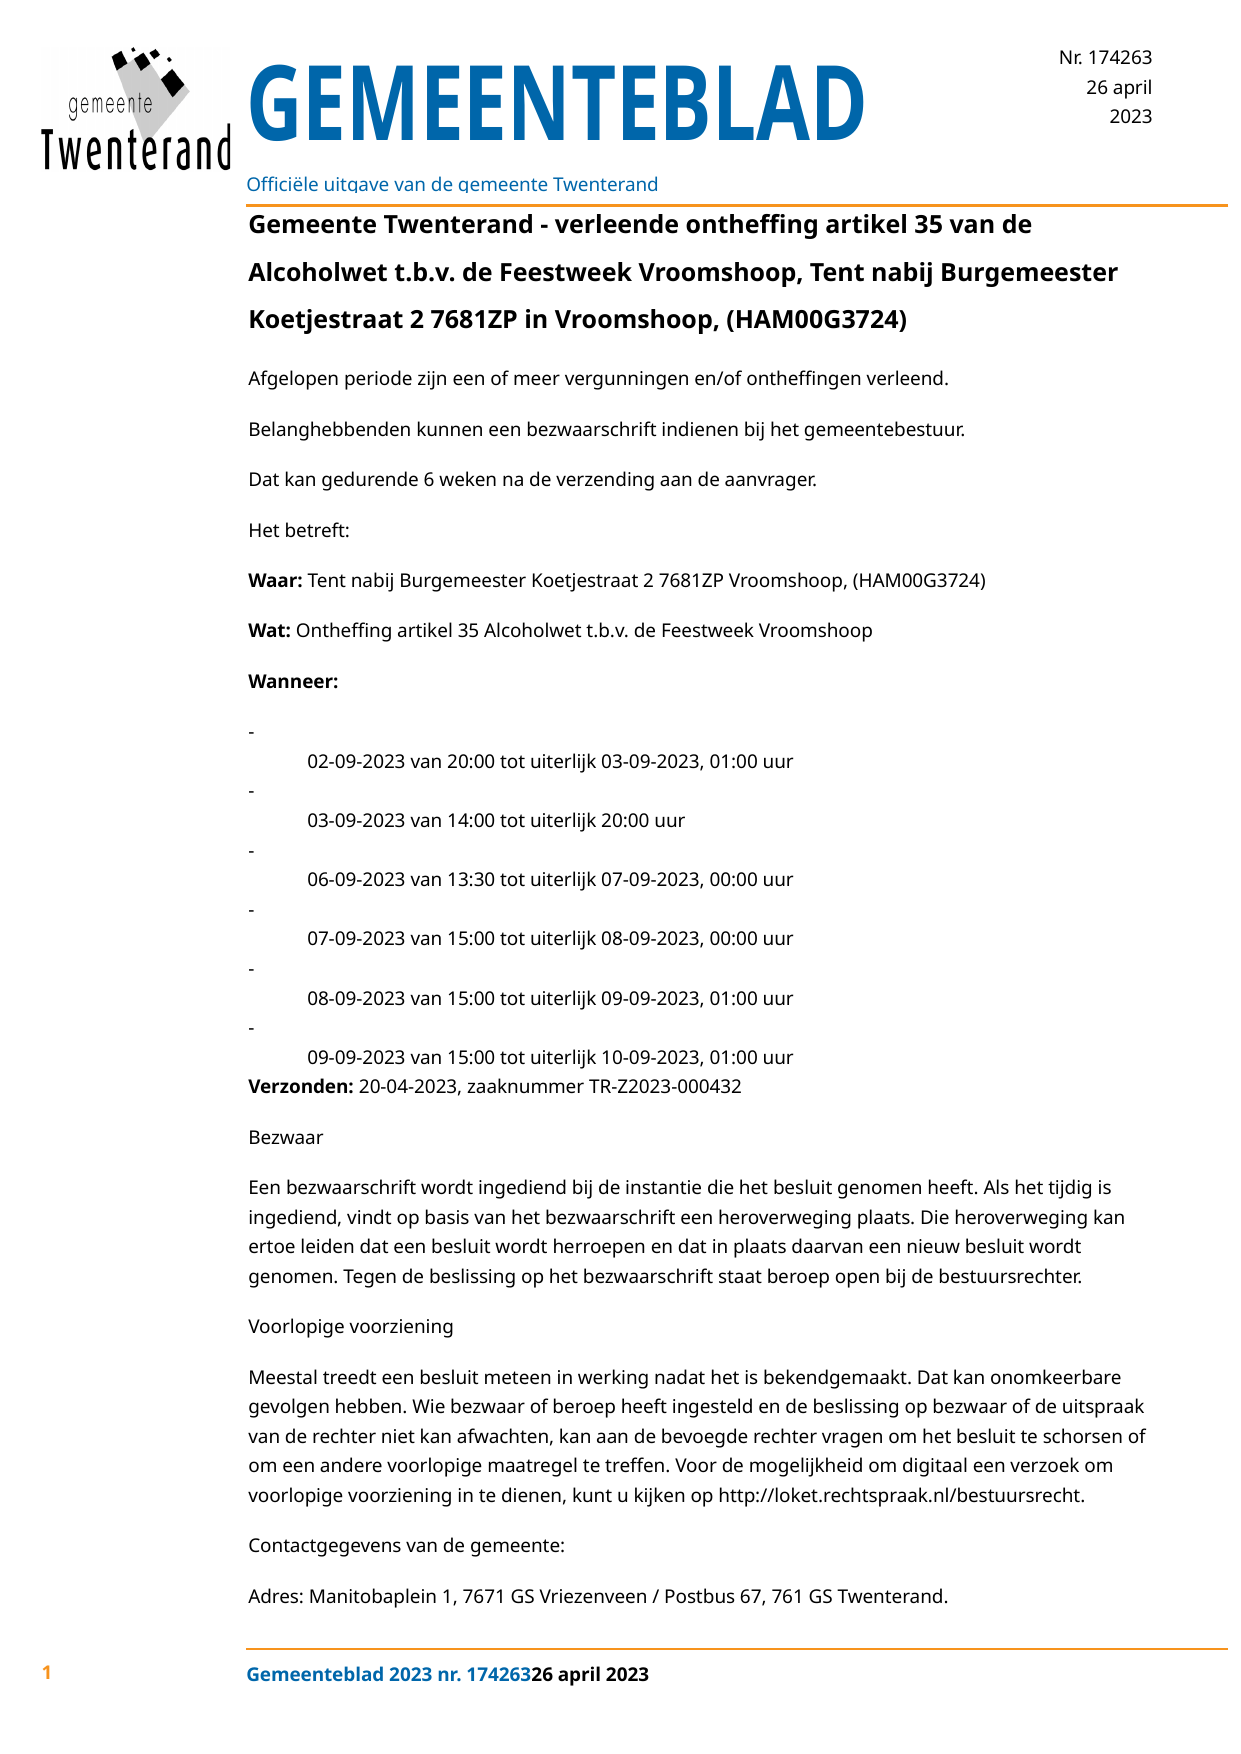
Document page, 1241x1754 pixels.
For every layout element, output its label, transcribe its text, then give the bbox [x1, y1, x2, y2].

text Bezwaar [248, 1124, 1152, 1149]
text Contactgegevens van de gemeente: [248, 1533, 1152, 1558]
list 09-09-2023 van 15:00 tot uiterlijk 10-09-2023, 01:00 uur [248, 1044, 1152, 1069]
text Dat kan gedurende 6 weken na de verzending aan de aanvrager. [248, 466, 1152, 492]
picture [41, 47, 231, 172]
text Waar: Tent nabij Burgemeester Koetjestraat 2 7681ZP Vroomshoop, (HAM00G3724) [248, 567, 1152, 593]
text Het betreft: [248, 517, 1152, 542]
text Voorlopige voorziening [248, 1313, 1152, 1339]
text Belanghebbenden kunnen een bezwaarschrift indienen bij het gemeentebestuur. [248, 416, 1152, 442]
text Gemeente Twenterand - verleende ontheffing artikel 35 van de Alcoholwet t.b.v. de Feestweek Vroomshoop, Tent nabij Burgemeester Koetjestraat 2 7681ZP in Vroomshoop, (HAM00G3724) [248, 207, 1152, 336]
text Verzonden: 20-04-2023, zaaknummer TR-Z2023-000432 [248, 1073, 1152, 1099]
list 03-09-2023 van 14:00 tot uiterlijk 20:00 uur [248, 807, 1152, 833]
text Wanneer: [248, 668, 1152, 694]
list 02-09-2023 van 20:00 tot uiterlijk 03-09-2023, 01:00 uur [248, 748, 1152, 774]
text Wat: Ontheffing artikel 35 Alcoholwet t.b.v. de Feestweek Vroomshoop [248, 618, 1152, 643]
list 07-09-2023 van 15:00 tot uiterlijk 08-09-2023, 00:00 uur [248, 926, 1152, 951]
text Afgelopen periode zijn een of meer vergunningen en/of ontheffingen verleend. [248, 366, 1152, 391]
list 08-09-2023 van 15:00 tot uiterlijk 09-09-2023, 01:00 uur [248, 985, 1152, 1010]
text Meestal treedt een besluit meteen in werking nadat het is bekendgemaakt. Dat kan onomkeerbare gevolgen hebben. Wie bezwaar of beroep heeft ingesteld en de beslissing op bezwaar of de uitspraak van de rechter niet kan afwachten, kan aan de bevoegde rechter vragen om het besluit te schorsen of om een andere voorlopige maatregel te treffen. Voor de mogelijkheid om digitaal een verzoek om voorlopige voorziening in te dienen, kunt u kijken op http://loket.rechtspraak.nl/bestuursrecht. [248, 1364, 1152, 1508]
text Een bezwaarschrift wordt ingediend bij de instantie die het besluit genomen heeft. Als het tijdig is ingediend, vindt op basis van het bezwaarschrift een heroverweging plaats. Die heroverweging kan ertoe leiden dat een besluit wordt herroepen en dat in plaats daarvan een nieuw besluit wordt genomen. Tegen de beslissing op het bezwaarschrift staat beroep open bij de bestuursrechter. [248, 1174, 1152, 1289]
list 06-09-2023 van 13:30 tot uiterlijk 07-09-2023, 00:00 uur [248, 866, 1152, 892]
text Adres: Manitobaplein 1, 7671 GS Vriezenveen / Postbus 67, 761 GS Twenterand. [248, 1583, 1152, 1609]
